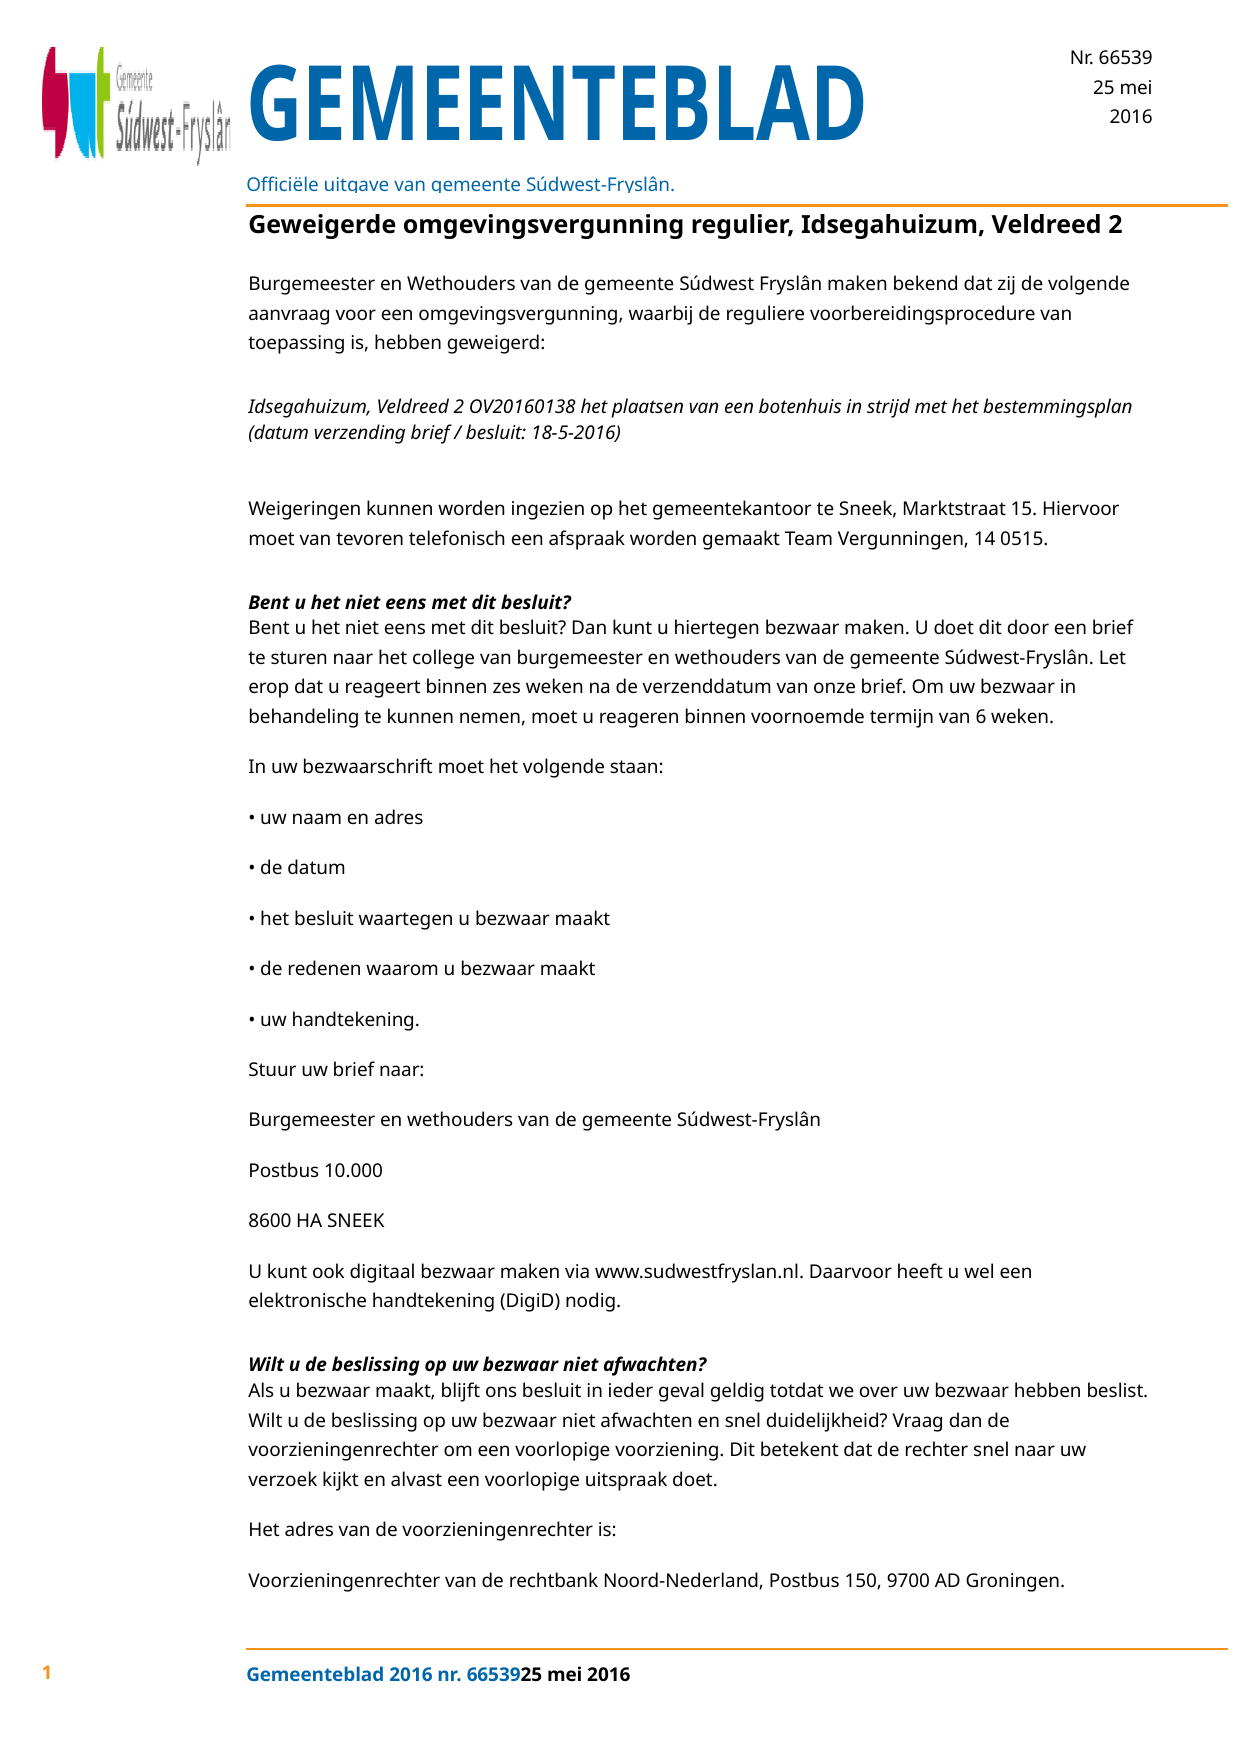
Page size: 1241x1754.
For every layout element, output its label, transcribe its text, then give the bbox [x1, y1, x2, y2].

text 8600 HA SNEEK [248, 1207, 1152, 1233]
text Burgemeester en Wethouders van de gemeente Súdwest Fryslân maken bekend dat zij de volgende aanvraag voor een omgevingsvergunning, waarbij de reguliere voorbereidingsprocedure van toepassing is, hebben geweigerd: [248, 270, 1152, 355]
text • uw naam en adres [248, 804, 1152, 830]
text Burgemeester en wethouders van de gemeente Súdwest-Fryslân [248, 1107, 1152, 1132]
text Stuur uw brief naar: [248, 1056, 1152, 1082]
text Als u bezwaar maakt, blijft ons besluit in ieder geval geldig totdat we over uw bezwaar hebben beslist. Wilt u de beslissing op uw bezwaar niet afwachten en snel duidelijkheid? Vraag dan de voorzieningenrechter om een voorlopige voorziening. Dit betekent dat de rechter snel naar uw verzoek kijkt en alvast een voorlopige uitspraak doet. [248, 1377, 1152, 1492]
text Bent u het niet eens met dit besluit? [248, 589, 1152, 614]
text • het besluit waartegen u bezwaar maakt [248, 905, 1152, 931]
text Het adres van de voorzieningenrechter is: [248, 1516, 1152, 1542]
text • uw handtekening. [248, 1006, 1152, 1032]
text Postbus 10.000 [248, 1157, 1152, 1183]
text Idsegahuizum, Veldreed 2 OV20160138 het plaatsen van een botenhuis in strijd met het bestemmingsplan (datum verzending brief / besluit: 18-5-2016) [248, 393, 1152, 445]
text • de redenen waarom u bezwaar maakt [248, 955, 1152, 981]
text In uw bezwaarschrift moet het volgende staan: [248, 754, 1152, 779]
text Voorzieningenrechter van de rechtbank Noord-Nederland, Postbus 150, 9700 AD Groningen. [248, 1567, 1152, 1592]
text • de datum [248, 854, 1152, 880]
text Weigeringen kunnen worden ingezien op het gemeentekantoor te Sneek, Marktstraat 15. Hiervoor moet van tevoren telefonisch een afspraak worden gemaakt Team Vergunningen, 14 0515. [248, 495, 1152, 551]
text Wilt u de beslissing op uw bezwaar niet afwachten? [248, 1351, 1152, 1377]
text Bent u het niet eens met dit besluit? Dan kunt u hiertegen bezwaar maken. U doet dit door een brief te sturen naar het college van burgemeester en wethouders van de gemeente Súdwest-Fryslân. Let erop dat u reageert binnen zes weken na de verzenddatum van onze brief. Om uw bezwaar in behandeling te kunnen nemen, moet u reageren binnen voornoemde termijn van 6 weken. [248, 614, 1152, 729]
text U kunt ook digitaal bezwaar maken via www.sudwestfryslan.nl. Daarvoor heeft u wel een elektronische handtekening (DigiD) nodig. [248, 1258, 1152, 1313]
text Geweigerde omgevingsvergunning regulier, Idsegahuizum, Veldreed 2 [248, 207, 1152, 241]
picture [41, 47, 231, 172]
